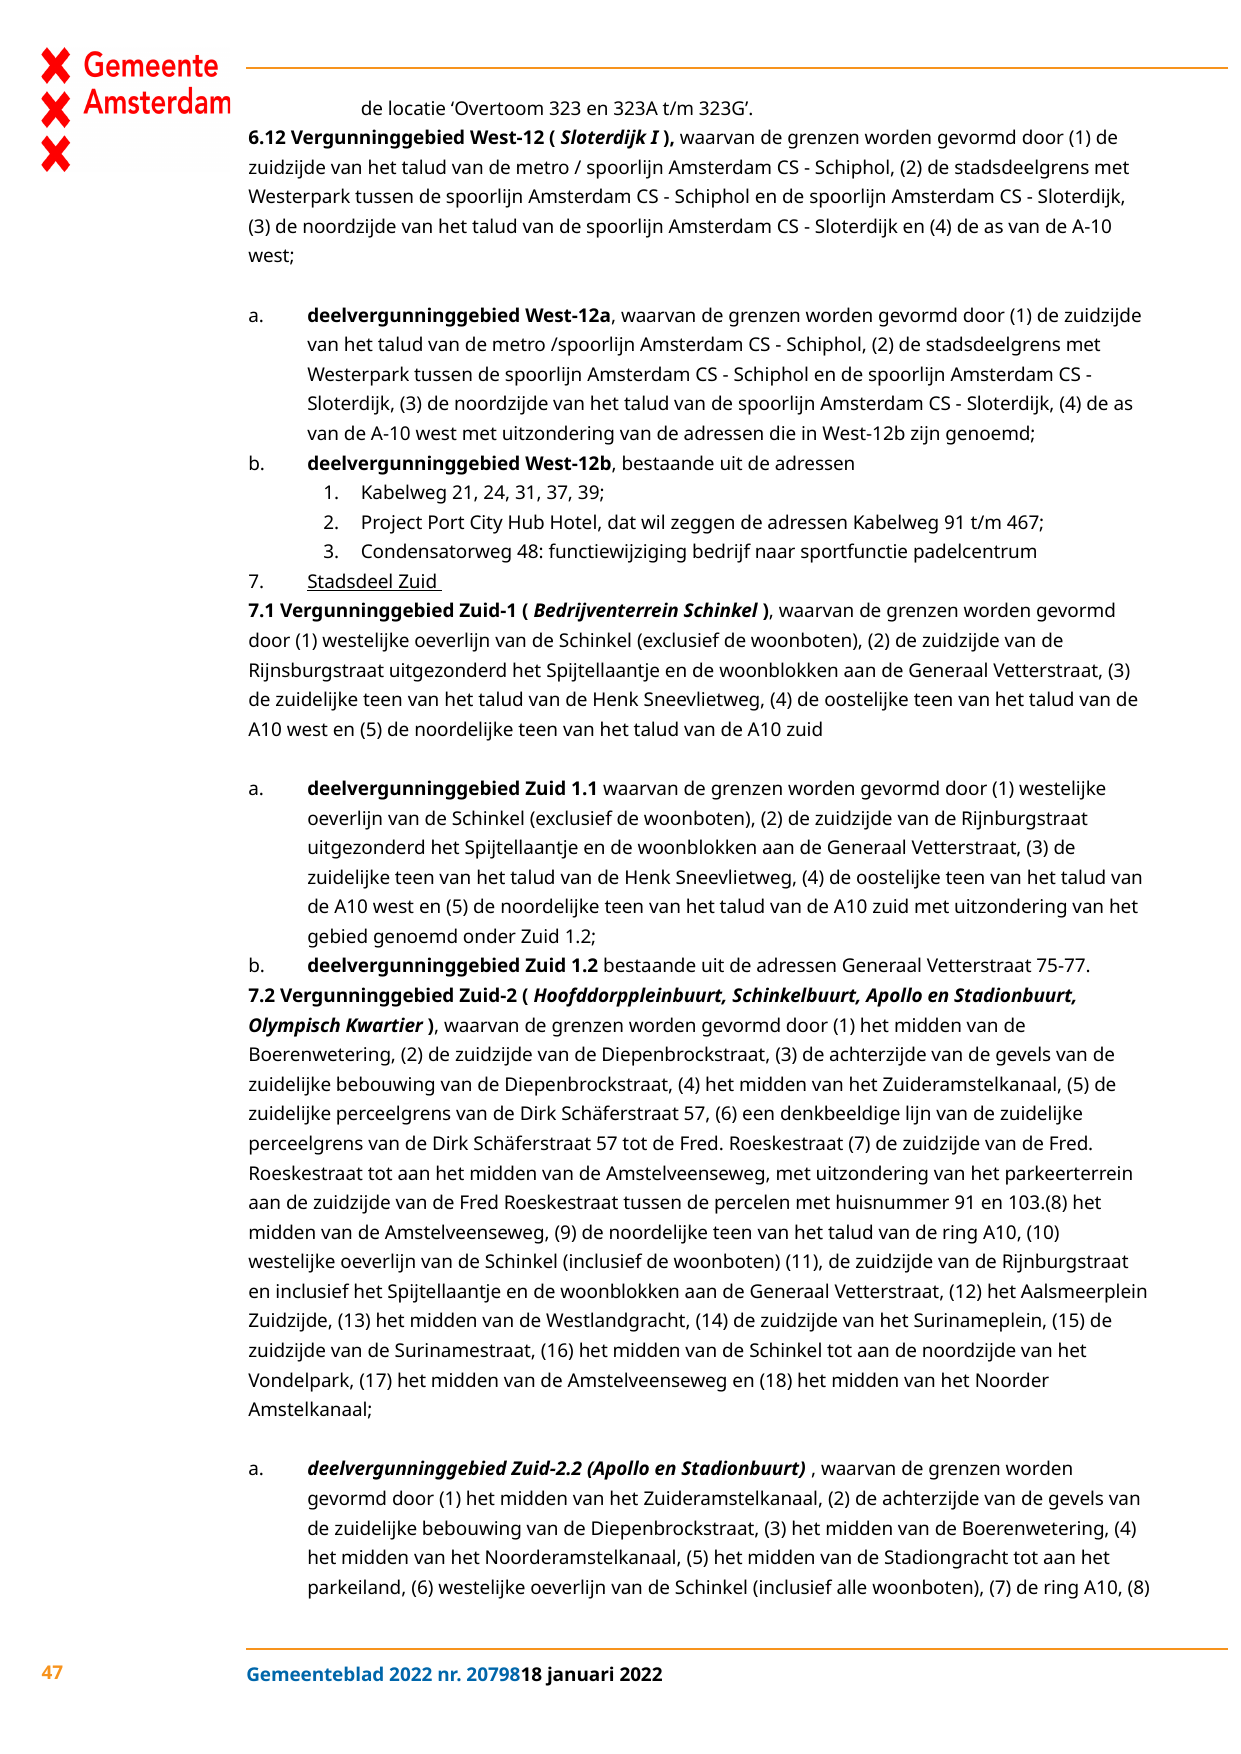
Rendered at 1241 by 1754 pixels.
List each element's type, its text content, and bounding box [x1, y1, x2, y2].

list Project Port City Hub Hotel, dat wil zeggen de adressen Kabelweg 91 t/m 467; [323, 509, 1152, 535]
list deelvergunninggebied West-12b, bestaande uit de adressen [248, 450, 1152, 476]
list Stadsdeel Zuid [248, 568, 1152, 594]
text 7.2 Vergunninggebied Zuid-2 ( Hoofddorppleinbuurt, Schinkelbuurt, Apollo en Stadionbuurt, Olympisch Kwartier ), waarvan de grenzen worden gevormd door (1) het midden van de Boerenwetering, (2) de zuidzijde van de Diepenbrockstraat, (3) de achterzijde van de gevels van de zuidelijke bebouwing van de Diepenbrockstraat, (4) het midden van het Zuideramstelkanaal, (5) de zuidelijke perceelgrens van de Dirk Schäferstraat 57, (6) een denkbeeldige lijn van de zuidelijke perceelgrens van de Dirk Schäferstraat 57 tot de Fred. Roeskestraat (7) de zuidzijde van de Fred. Roeskestraat tot aan het midden van de Amstelveenseweg, met uitzondering van het parkeerterrein aan de zuidzijde van de Fred Roeskestraat tussen de percelen met huisnummer 91 en 103.(8) het midden van de Amstelveenseweg, (9) de noordelijke teen van het talud van de ring A10, (10) westelijke oeverlijn van de Schinkel (inclusief de woonboten) (11), de zuidzijde van de Rijnburgstraat en inclusief het Spijtellaantje en de woonblokken aan de Generaal Vetterstraat, (12) het Aalsmeerplein Zuidzijde, (13) het midden van de Westlandgracht, (14) de zuidzijde van het Surinameplein, (15) de zuidzijde van de Surinamestraat, (16) het midden van de Schinkel tot aan de noordzijde van het Vondelpark, (17) het midden van de Amstelveenseweg en (18) het midden van het Noorder Amstelkanaal; [248, 982, 1152, 1422]
text 6.12 Vergunninggebied West-12 ( Sloterdijk I ), waarvan de grenzen worden gevormd door (1) de zuidzijde van het talud van de metro / spoorlijn Amsterdam CS - Schiphol, (2) de stadsdeelgrens met Westerpark tussen de spoorlijn Amsterdam CS - Schiphol en de spoorlijn Amsterdam CS - Sloterdijk, (3) de noordzijde van het talud van de spoorlijn Amsterdam CS - Sloterdijk en (4) de as van de A-10 west; [248, 124, 1152, 268]
text 7.1 Vergunninggebied Zuid-1 ( Bedrijventerrein Schinkel ), waarvan de grenzen worden gevormd door (1) westelijke oeverlijn van de Schinkel (exclusief de woonboten), (2) de zuidzijde van de Rijnsburgstraat uitgezonderd het Spijtellaantje en de woonblokken aan de Generaal Vetterstraat, (3) de zuidelijke teen van het talud van de Henk Sneevlietweg, (4) de oostelijke teen van het talud van de A10 west en (5) de noordelijke teen van het talud van de A10 zuid [248, 598, 1152, 742]
list Kabelweg 21, 24, 31, 37, 39; [323, 479, 1152, 505]
list de locatie ‘Overtoom 323 en 323A t/m 323G’. [323, 95, 1152, 121]
picture [41, 47, 231, 172]
list deelvergunninggebied West-12a, waarvan de grenzen worden gevormd door (1) de zuidzijde van het talud van de metro /spoorlijn Amsterdam CS - Schiphol, (2) de stadsdeelgrens met Westerpark tussen de spoorlijn Amsterdam CS - Schiphol en de spoorlijn Amsterdam CS - Sloterdijk, (3) de noordzijde van het talud van de spoorlijn Amsterdam CS - Sloterdijk, (4) de as van de A-10 west met uitzondering van de adressen die in West-12b zijn genoemd; [248, 302, 1152, 446]
list deelvergunninggebied Zuid 1.1 waarvan de grenzen worden gevormd door (1) westelijke oeverlijn van de Schinkel (exclusief de woonboten), (2) de zuidzijde van de Rijnburgstraat uitgezonderd het Spijtellaantje en de woonblokken aan de Generaal Vetterstraat, (3) de zuidelijke teen van het talud van de Henk Sneevlietweg, (4) de oostelijke teen van het talud van de A10 west en (5) de noordelijke teen van het talud van de A10 zuid met uitzondering van het gebied genoemd onder Zuid 1.2; [248, 775, 1152, 949]
list Condensatorweg 48: functiewijziging bedrijf naar sportfunctie padelcentrum [323, 538, 1152, 564]
list deelvergunninggebied Zuid-2.2 (Apollo en Stadionbuurt) , waarvan de grenzen worden gevormd door (1) het midden van het Zuideramstelkanaal, (2) de achterzijde van de gevels van de zuidelijke bebouwing van de Diepenbrockstraat, (3) het midden van de Boerenwetering, (4) het midden van het Noorderamstelkanaal, (5) het midden van de Stadiongracht tot aan het parkeiland, (6) westelijke oeverlijn van de Schinkel (inclusief alle woonboten), (7) de ring A10, (8) [248, 1456, 1152, 1600]
list deelvergunninggebied Zuid 1.2 bestaande uit de adressen Generaal Vetterstraat 75-77. [248, 953, 1152, 978]
